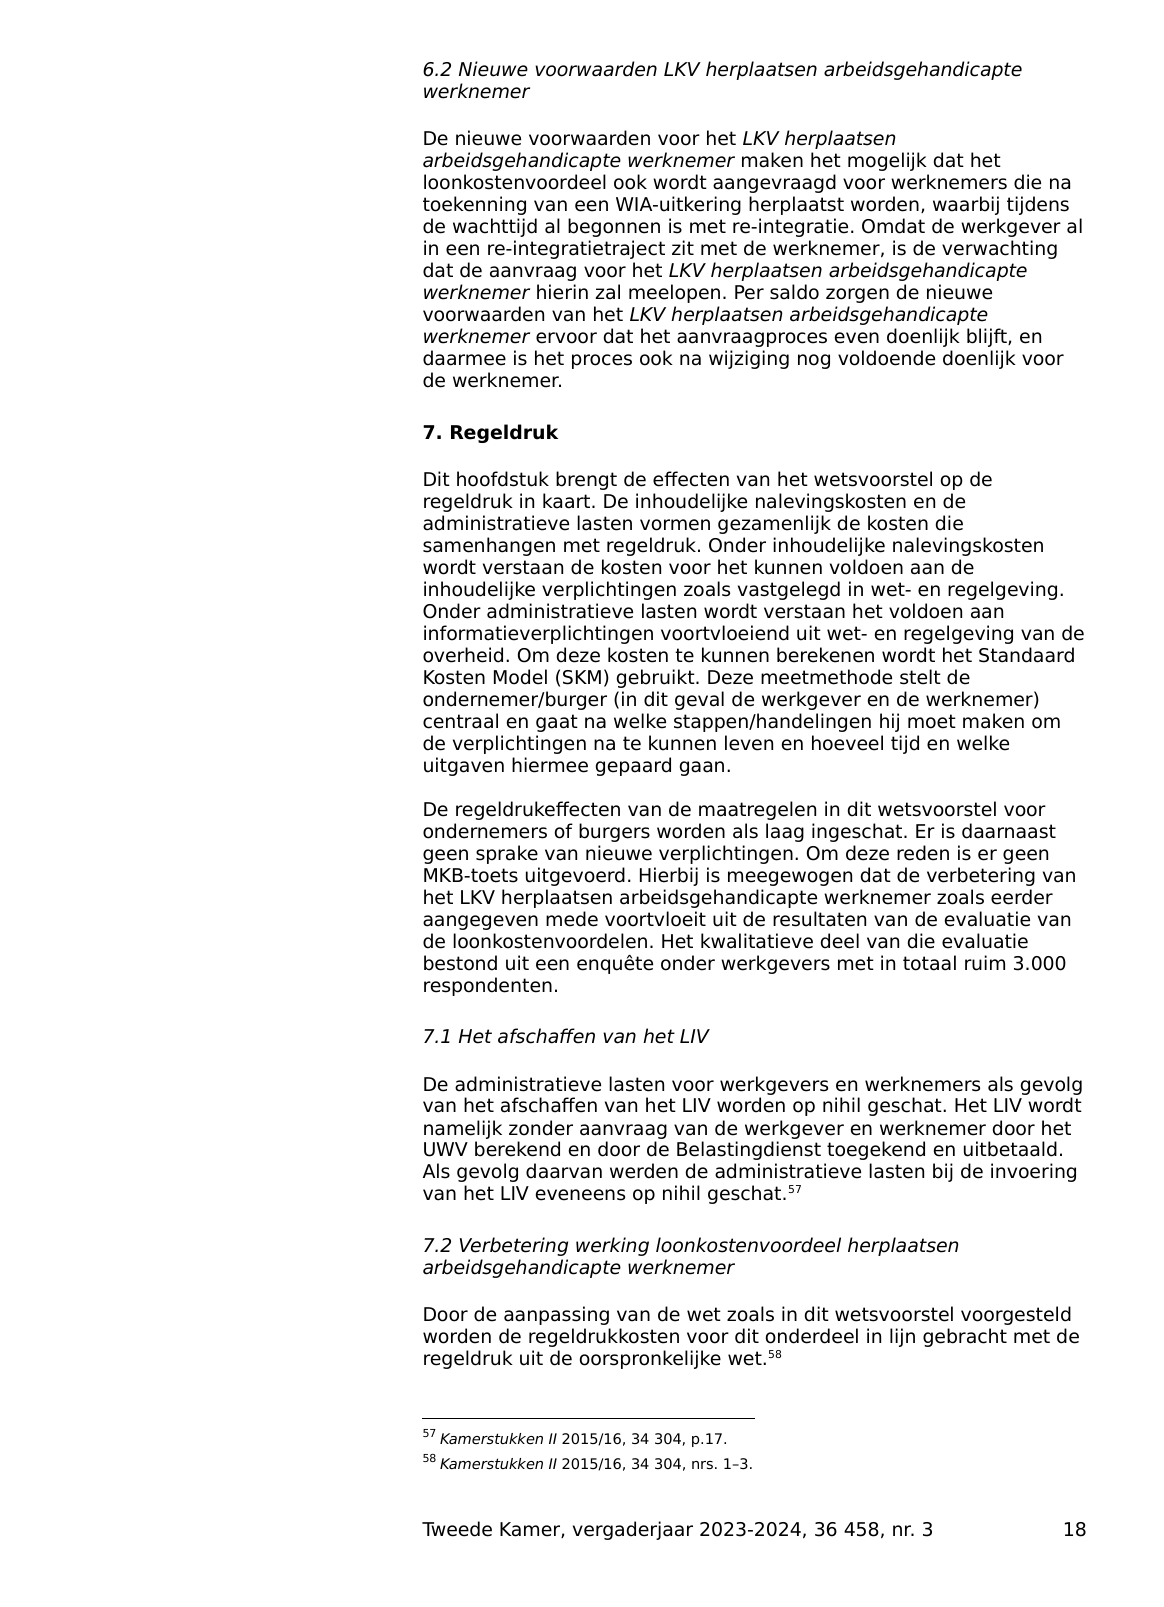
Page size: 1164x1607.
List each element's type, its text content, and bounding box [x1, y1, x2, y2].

text De nieuwe voorwaarden voor het LKV herplaatsen arbeidsgehandicapte werknemer maken het mogelijk dat het loonkostenvoordeel ook wordt aangevraagd voor werknemers die na toekenning van een WIA-uitkering herplaatst worden, waarbij tijdens de wachttijd al begonnen is met re-integratie. Omdat de werkgever al in een re-integratietraject zit met de werknemer, is de verwachting dat de aanvraag voor het LKV herplaatsen arbeidsgehandicapte werknemer hierin zal meelopen. Per saldo zorgen de nieuwe voorwaarden van het LKV herplaatsen arbeidsgehandicapte werknemer ervoor dat het aanvraagproces even doenlijk blijft, en daarmee is het proces ook na wijziging nog voldoende doenlijk voor de werknemer. [422, 128, 1087, 392]
text Kamerstukken II 2015/16, 34 304, nrs. 1–3. [422, 1452, 1087, 1474]
subtitle 7.2 Verbetering werking loonkostenvoordeel herplaatsen arbeidsgehandicapte werknemer [422, 1235, 1087, 1279]
text De administratieve lasten voor werkgevers en werknemers als gevolg van het afschaffen van het LIV worden op nihil geschat. Het LIV wordt namelijk zonder aanvraag van de werkgever en werknemer door het UWV berekend en door de Belastingdienst toegekend en uitbetaald. Als gevolg daarvan werden de administratieve lasten bij de invoering van het LIV eveneens op nihil geschat. [422, 1073, 1087, 1205]
subtitle 6.2 Nieuwe voorwaarden LKV herplaatsen arbeidsgehandicapte werknemer [422, 59, 1087, 103]
text Door de aanpassing van de wet zoals in dit wetsvoorstel voorgesteld worden de regeldrukkosten voor dit onderdeel in lijn gebracht met de regeldruk uit de oorspronkelijke wet. [422, 1304, 1087, 1370]
subtitle 7. Regeldruk [422, 422, 1087, 444]
text Dit hoofdstuk brengt de effecten van het wetsvoorstel op de regeldruk in kaart. De inhoudelijke nalevingskosten en de administratieve lasten vormen gezamenlijk de kosten die samenhangen met regeldruk. Onder inhoudelijke nalevingskosten wordt verstaan de kosten voor het kunnen voldoen aan de inhoudelijke verplichtingen zoals vastgelegd in wet- en regelgeving. Onder administratieve lasten wordt verstaan het voldoen aan informatieverplichtingen voortvloeiend uit wet- en regelgeving van de overheid. Om deze kosten te kunnen berekenen wordt het Standaard Kosten Model (SKM) gebruikt. Deze meetmethode stelt de ondernemer/burger (in dit geval de werkgever en de werknemer) centraal en gaat na welke stappen/handelingen hij moet maken om de verplichtingen na te kunnen leven en hoeveel tijd en welke uitgaven hiermee gepaard gaan. [422, 469, 1087, 776]
text De regeldrukeffecten van de maatregelen in dit wetsvoorstel voor ondernemers of burgers worden als laag ingeschat. Er is daarnaast geen sprake van nieuwe verplichtingen. Om deze reden is er geen MKB-toets uitgevoerd. Hierbij is meegewogen dat de verbetering van het LKV herplaatsen arbeidsgehandicapte werknemer zoals eerder aangegeven mede voortvloeit uit de resultaten van de evaluatie van de loonkostenvoordelen. Het kwalitatieve deel van die evaluatie bestond uit een enquête onder werkgevers met in totaal ruim 3.000 respondenten. [422, 799, 1087, 996]
text Kamerstukken II 2015/16, 34 304, p.17. [422, 1427, 1087, 1449]
subtitle 7.1 Het afschaffen van het LIV [422, 1026, 1087, 1048]
